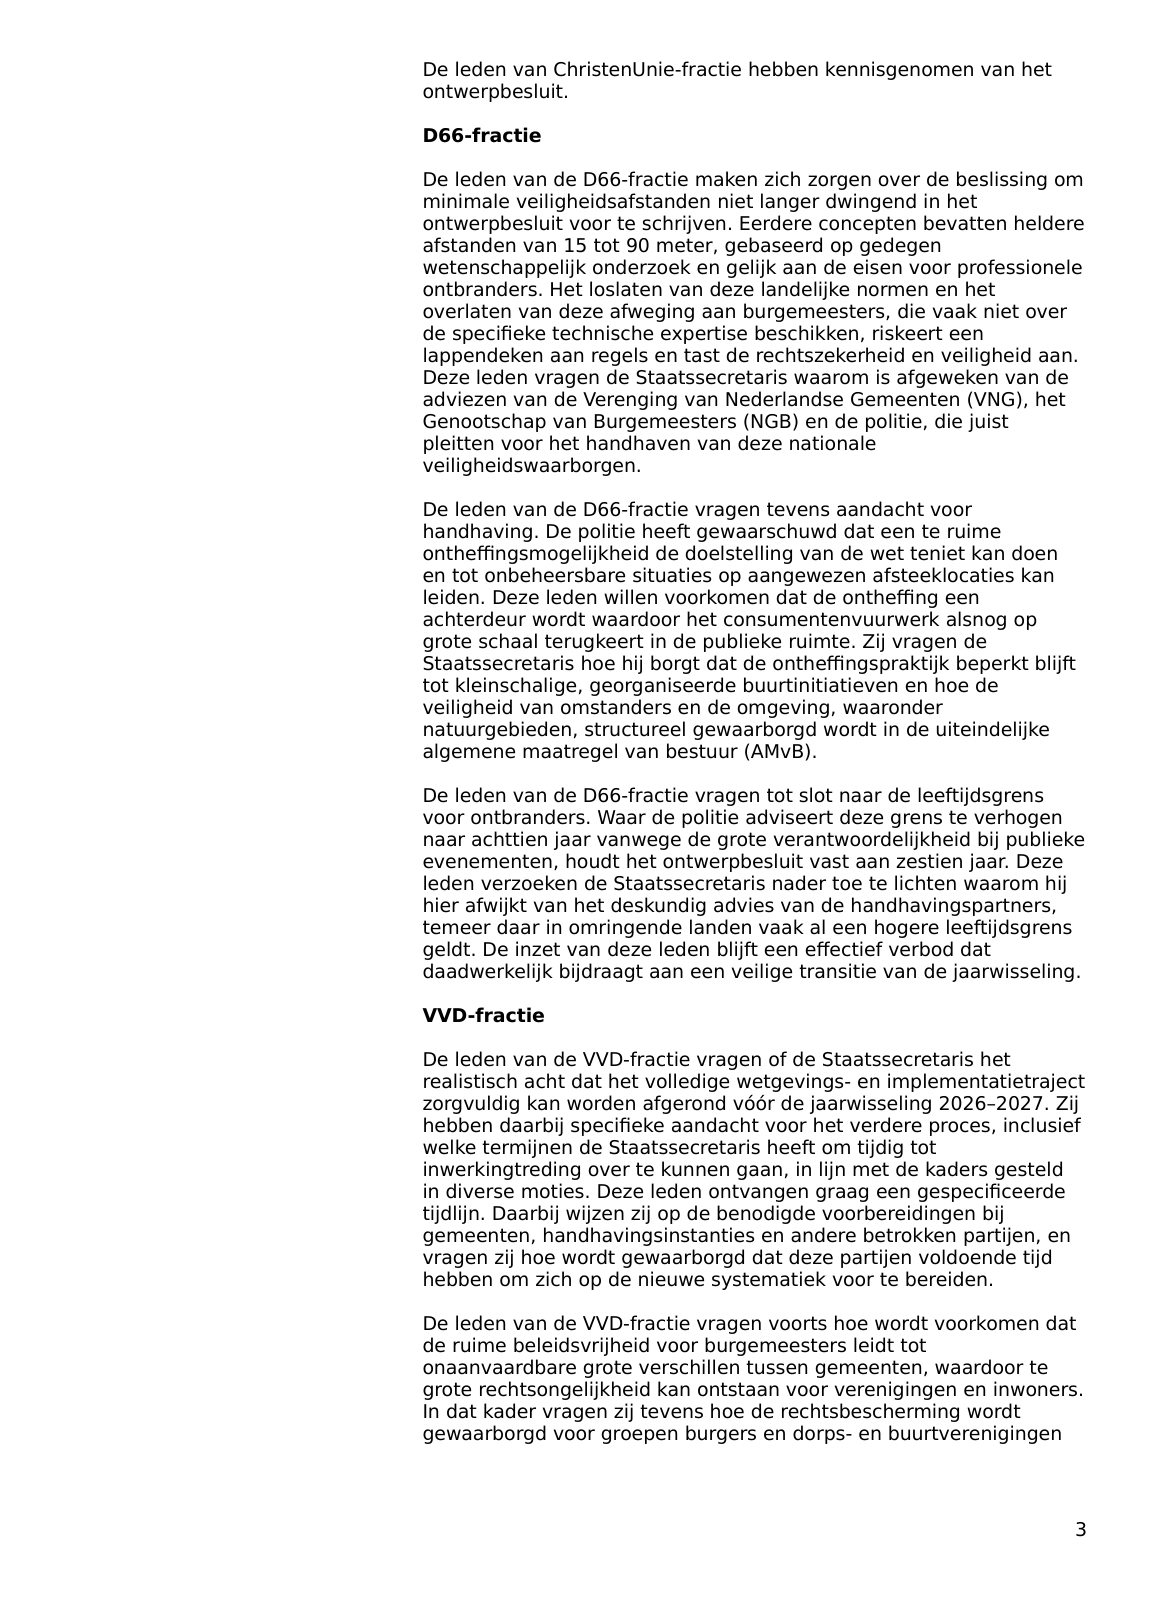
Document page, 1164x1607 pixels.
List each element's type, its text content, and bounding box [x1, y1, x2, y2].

text De leden van de D66-fractie maken zich zorgen over de beslissing om minimale veiligheidsafstanden niet langer dwingend in het ontwerpbesluit voor te schrijven. Eerdere concepten bevatten heldere afstanden van 15 tot 90 meter, gebaseerd op gedegen wetenschappelijk onderzoek en gelijk aan de eisen voor professionele ontbranders. Het loslaten van deze landelijke normen en het overlaten van deze afweging aan burgemeesters, die vaak niet over de specifieke technische expertise beschikken, riskeert een lappendeken aan regels en tast de rechtszekerheid en veiligheid aan. Deze leden vragen de Staatssecretaris waarom is afgeweken van de adviezen van de Verenging van Nederlandse Gemeenten (VNG), het Genootschap van Burgemeesters (NGB) en de politie, die juist pleitten voor het handhaven van deze nationale veiligheidswaarborgen. [422, 169, 1087, 477]
subtitle VVD-fractie [422, 1005, 1087, 1027]
text De leden van de VVD-fractie vragen of de Staatssecretaris het realistisch acht dat het volledige wetgevings- en implementatietraject zorgvuldig kan worden afgerond vóór de jaarwisseling 2026–2027. Zij hebben daarbij specifieke aandacht voor het verdere proces, inclusief welke termijnen de Staatssecretaris heeft om tijdig tot inwerkingtreding over te kunnen gaan, in lijn met de kaders gesteld in diverse moties. Deze leden ontvangen graag een gespecificeerde tijdlijn. Daarbij wijzen zij op de benodigde voorbereidingen bij gemeenten, handhavingsinstanties en andere betrokken partijen, en vragen zij hoe wordt gewaarborgd dat deze partijen voldoende tijd hebben om zich op de nieuwe systematiek voor te bereiden. [422, 1049, 1087, 1291]
text De leden van de D66-fractie vragen tevens aandacht voor handhaving. De politie heeft gewaarschuwd dat een te ruime ontheffingsmogelijkheid de doelstelling van de wet teniet kan doen en tot onbeheersbare situaties op aangewezen afsteeklocaties kan leiden. Deze leden willen voorkomen dat de ontheffing een achterdeur wordt waardoor het consumentenvuurwerk alsnog op grote schaal terugkeert in de publieke ruimte. Zij vragen de Staatssecretaris hoe hij borgt dat de ontheffingspraktijk beperkt blijft tot kleinschalige, georganiseerde buurtinitiatieven en hoe de veiligheid van omstanders en de omgeving, waaronder natuurgebieden, structureel gewaarborgd wordt in de uiteindelijke algemene maatregel van bestuur (AMvB). [422, 499, 1087, 763]
text De leden van de D66-fractie vragen tot slot naar de leeftijdsgrens voor ontbranders. Waar de politie adviseert deze grens te verhogen naar achttien jaar vanwege de grote verantwoordelijkheid bij publieke evenementen, houdt het ontwerpbesluit vast aan zestien jaar. Deze leden verzoeken de Staatssecretaris nader toe te lichten waarom hij hier afwijkt van het deskundig advies van de handhavingspartners, temeer daar in omringende landen vaak al een hogere leeftijdsgrens geldt. De inzet van deze leden blijft een effectief verbod dat daadwerkelijk bijdraagt aan een veilige transitie van de jaarwisseling. [422, 785, 1087, 983]
text De leden van ChristenUnie-fractie hebben kennisgenomen van het ontwerpbesluit. [422, 59, 1087, 103]
subtitle D66-fractie [422, 125, 1087, 147]
text De leden van de VVD-fractie vragen voorts hoe wordt voorkomen dat de ruime beleidsvrijheid voor burgemeesters leidt tot onaanvaardbare grote verschillen tussen gemeenten, waardoor te grote rechtsongelijkheid kan ontstaan voor verenigingen en inwoners. In dat kader vragen zij tevens hoe de rechtsbescherming wordt gewaarborgd voor groepen burgers en dorps- en buurtverenigingen [422, 1313, 1087, 1445]
